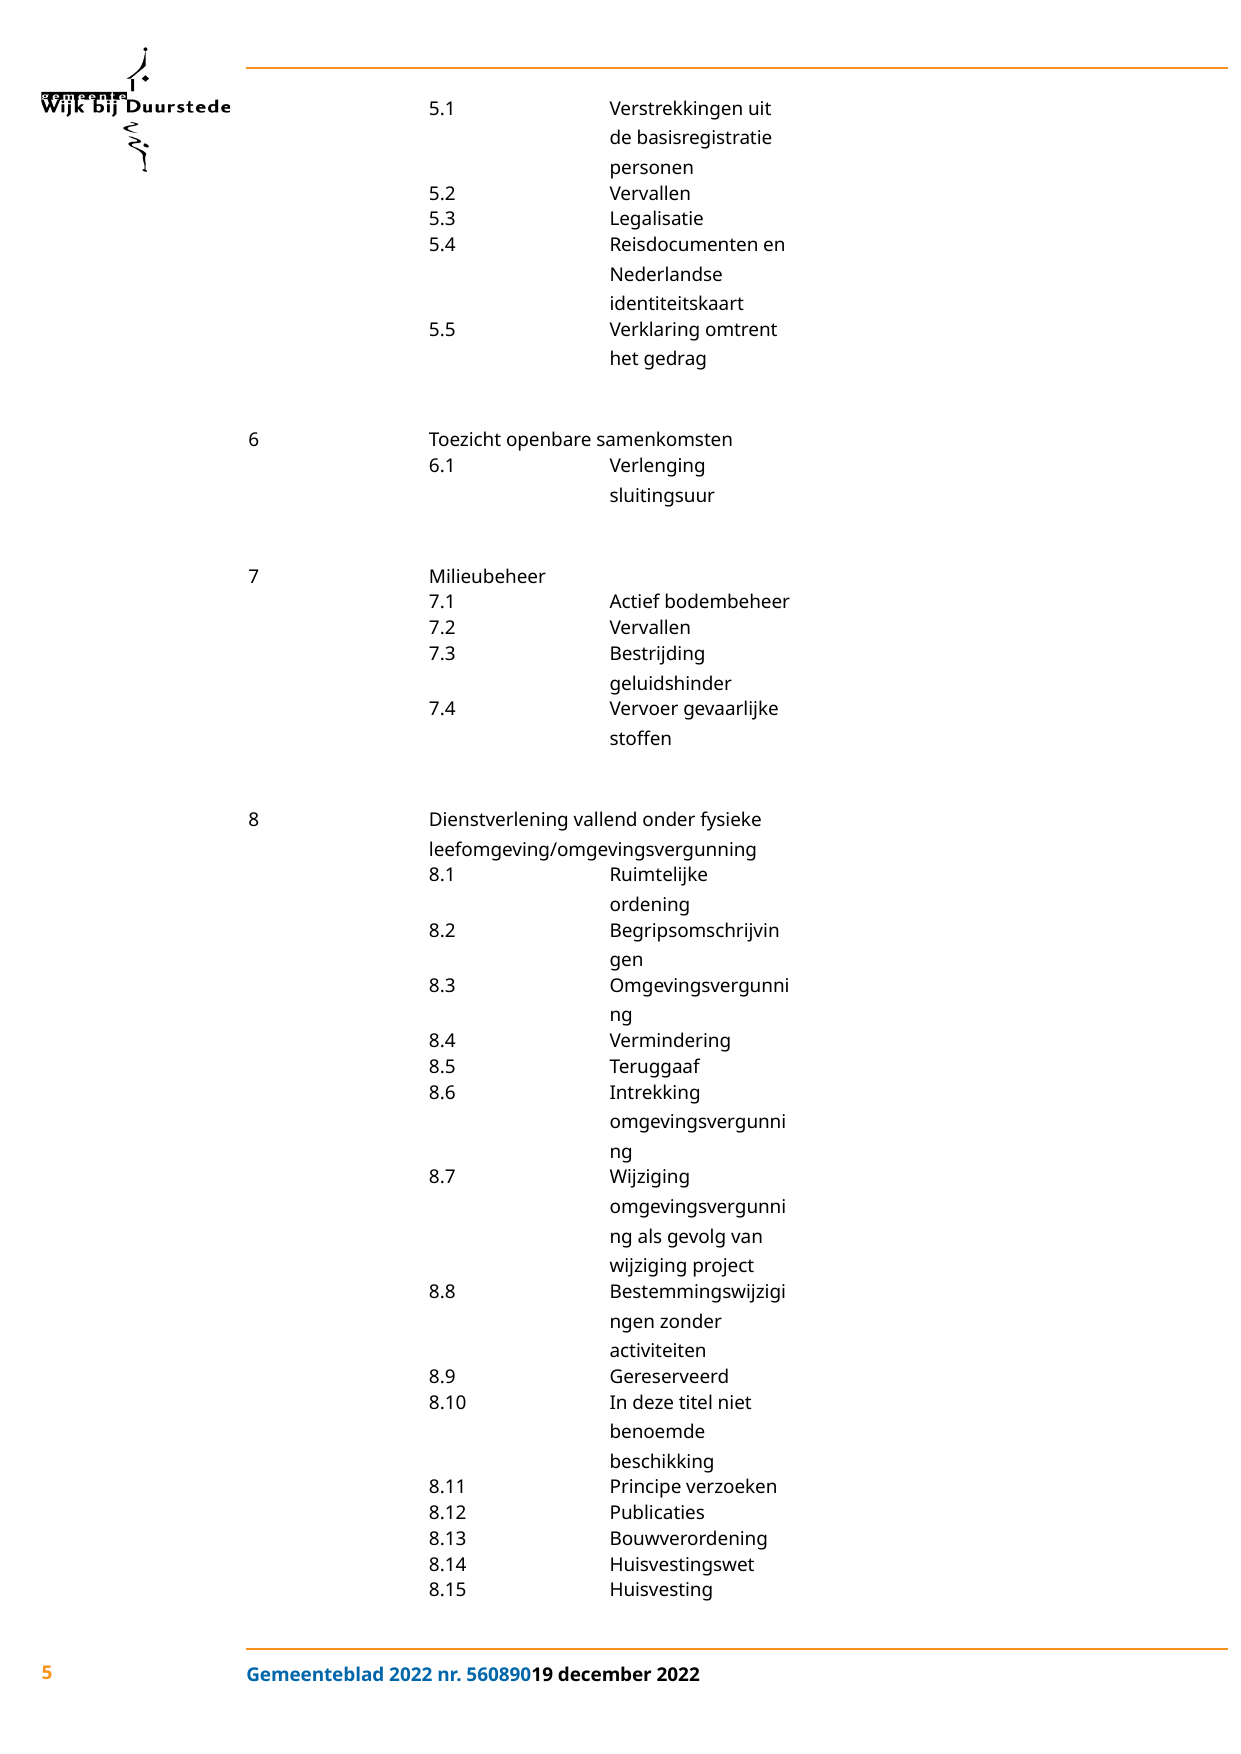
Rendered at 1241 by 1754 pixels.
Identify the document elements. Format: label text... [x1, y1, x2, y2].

table_cell Vermindering [609, 1028, 790, 1053]
table_cell [790, 780, 971, 806]
table_cell Vervallen [609, 180, 790, 205]
table_cell [429, 780, 609, 806]
table_cell [971, 95, 1152, 180]
table_cell 8.1 [429, 861, 609, 917]
table_cell [790, 427, 971, 452]
table_cell Bestemmingswijzigingen zonder activiteiten [609, 1278, 790, 1363]
table_cell [790, 1278, 971, 1363]
table_cell [248, 1278, 429, 1363]
table_cell [248, 615, 429, 640]
table_cell Teruggaaf [609, 1053, 790, 1079]
table_cell Vervallen [609, 615, 790, 640]
table_cell [790, 696, 971, 780]
table_cell [971, 640, 1152, 696]
table_cell 8.14 [429, 1551, 609, 1577]
table_cell [971, 453, 1152, 537]
table_cell [248, 1363, 429, 1389]
table_cell [971, 589, 1152, 614]
table_cell [790, 615, 971, 640]
table_cell Legalisatie [609, 205, 790, 231]
table_cell Wijziging omgevingsvergunning als gevolg van wijziging project [609, 1164, 790, 1278]
table_cell [790, 1079, 971, 1164]
table_cell [971, 1525, 1152, 1551]
table_cell Verlenging sluitingsuur [609, 453, 790, 537]
table_cell [790, 95, 971, 180]
table_cell 7.4 [429, 696, 609, 780]
table_cell [790, 231, 971, 316]
table_cell [790, 1028, 971, 1053]
table_cell Bouwverordening [609, 1525, 790, 1551]
table_cell [790, 917, 971, 972]
table_cell [248, 95, 429, 180]
picture [41, 47, 231, 172]
table_cell 5.4 [429, 231, 609, 316]
table_cell 8.5 [429, 1053, 609, 1079]
table_cell [429, 401, 609, 427]
table_cell Dienstverlening vallend onder fysieke leefomgeving/omgevingsvergunning [429, 806, 971, 861]
table_cell 8.9 [429, 1363, 609, 1389]
table_cell Ruimtelijke ordening [609, 861, 790, 917]
table_cell [790, 1551, 971, 1577]
table_cell [971, 205, 1152, 231]
table_cell [790, 1164, 971, 1278]
table_cell [971, 917, 1152, 972]
table_cell 8.7 [429, 1164, 609, 1278]
table_cell Principe verzoeken [609, 1474, 790, 1499]
table_cell [248, 453, 429, 537]
table_cell 5.2 [429, 180, 609, 205]
table_cell [248, 1577, 429, 1602]
table_cell [971, 231, 1152, 316]
table_cell [248, 1474, 429, 1499]
table_cell [609, 780, 790, 806]
table_cell [248, 861, 429, 917]
table_cell [971, 427, 1152, 452]
table_cell [248, 780, 429, 806]
table_cell Actief bodembeheer [609, 589, 790, 614]
table_cell [248, 589, 429, 614]
table_cell [609, 401, 790, 427]
table_cell [248, 1389, 429, 1474]
table_cell 5.1 [429, 95, 609, 180]
table_cell 7.3 [429, 640, 609, 696]
table_cell [790, 316, 971, 401]
table_cell Huisvesting [609, 1577, 790, 1602]
table_cell 6.1 [429, 453, 609, 537]
table_cell 7 [248, 563, 429, 589]
table_cell [429, 537, 609, 563]
table_cell Reisdocumenten en Nederlandse identiteitskaart [609, 231, 790, 316]
table_cell [248, 401, 429, 427]
table_cell [971, 401, 1152, 427]
table_cell [248, 1028, 429, 1053]
table_cell 8 [248, 806, 429, 861]
table_cell [971, 1164, 1152, 1278]
table_cell Begripsomschrijvingen [609, 917, 790, 972]
table_cell 5.3 [429, 205, 609, 231]
table_cell [971, 861, 1152, 917]
table_cell [790, 972, 971, 1027]
table_cell [248, 537, 429, 563]
table_cell 8.13 [429, 1525, 609, 1551]
table_cell [971, 615, 1152, 640]
table_cell Toezicht openbare samenkomsten [429, 427, 790, 452]
table_cell Vervoer gevaarlijke stoffen [609, 696, 790, 780]
table_cell 8.4 [429, 1028, 609, 1053]
table_cell [248, 1551, 429, 1577]
table_cell 8.15 [429, 1577, 609, 1602]
table_cell [248, 205, 429, 231]
table_cell [248, 1053, 429, 1079]
table_cell 8.10 [429, 1389, 609, 1474]
table_cell [971, 563, 1152, 589]
table_cell [790, 537, 971, 563]
table_cell Publicaties [609, 1500, 790, 1525]
table_cell [790, 563, 971, 589]
table_cell [790, 180, 971, 205]
table_cell [971, 1028, 1152, 1053]
table_cell [971, 316, 1152, 401]
table_cell [790, 453, 971, 537]
table_cell [790, 1525, 971, 1551]
table_cell [971, 1577, 1152, 1602]
table_cell Gereserveerd [609, 1363, 790, 1389]
table_cell [790, 1389, 971, 1474]
table_cell [790, 1500, 971, 1525]
table_cell [609, 537, 790, 563]
table_cell Verklaring omtrent het gedrag [609, 316, 790, 401]
table_cell [971, 1389, 1152, 1474]
table_cell [971, 780, 1152, 806]
table_cell [248, 1525, 429, 1551]
table_cell 5.5 [429, 316, 609, 401]
table_cell 8.8 [429, 1278, 609, 1363]
table_cell [790, 640, 971, 696]
table_cell [790, 401, 971, 427]
table_cell [248, 640, 429, 696]
table_cell [248, 696, 429, 780]
table_cell 6 [248, 427, 429, 452]
table_cell Milieubeheer [429, 563, 790, 589]
table_cell [248, 231, 429, 316]
table_cell Verstrekkingen uit de basisregistratie personen [609, 95, 790, 180]
table_cell [248, 917, 429, 972]
table_cell [248, 1079, 429, 1164]
table_cell 8.12 [429, 1500, 609, 1525]
table_cell [971, 1079, 1152, 1164]
table_cell [790, 1577, 971, 1602]
table_cell [248, 972, 429, 1027]
table_cell 8.6 [429, 1079, 609, 1164]
table_cell [971, 1053, 1152, 1079]
table_cell [790, 1474, 971, 1499]
table_cell 7.2 [429, 615, 609, 640]
table_cell [248, 1500, 429, 1525]
table_cell Intrekking omgevingsvergunning [609, 1079, 790, 1164]
table_cell 7.1 [429, 589, 609, 614]
table_cell [971, 696, 1152, 780]
table_cell [790, 1363, 971, 1389]
table_cell In deze titel niet benoemde beschikking [609, 1389, 790, 1474]
table_cell Omgevingsvergunning [609, 972, 790, 1027]
table_cell [971, 1500, 1152, 1525]
table_cell Bestrijding geluidshinder [609, 640, 790, 696]
table_cell [971, 180, 1152, 205]
table_cell [971, 537, 1152, 563]
table_cell [248, 1164, 429, 1278]
table_cell Huisvestingswet [609, 1551, 790, 1577]
table_cell [971, 1363, 1152, 1389]
table_cell 8.11 [429, 1474, 609, 1499]
table_cell [248, 316, 429, 401]
table_cell 8.3 [429, 972, 609, 1027]
table_cell [790, 1053, 971, 1079]
table_cell [790, 589, 971, 614]
table_cell 8.2 [429, 917, 609, 972]
table_cell [971, 1474, 1152, 1499]
table_cell [971, 1551, 1152, 1577]
table_cell [248, 180, 429, 205]
table_cell [971, 972, 1152, 1027]
table_cell [971, 806, 1152, 861]
table_cell [790, 861, 971, 917]
table_cell [790, 205, 971, 231]
table_cell [971, 1278, 1152, 1363]
